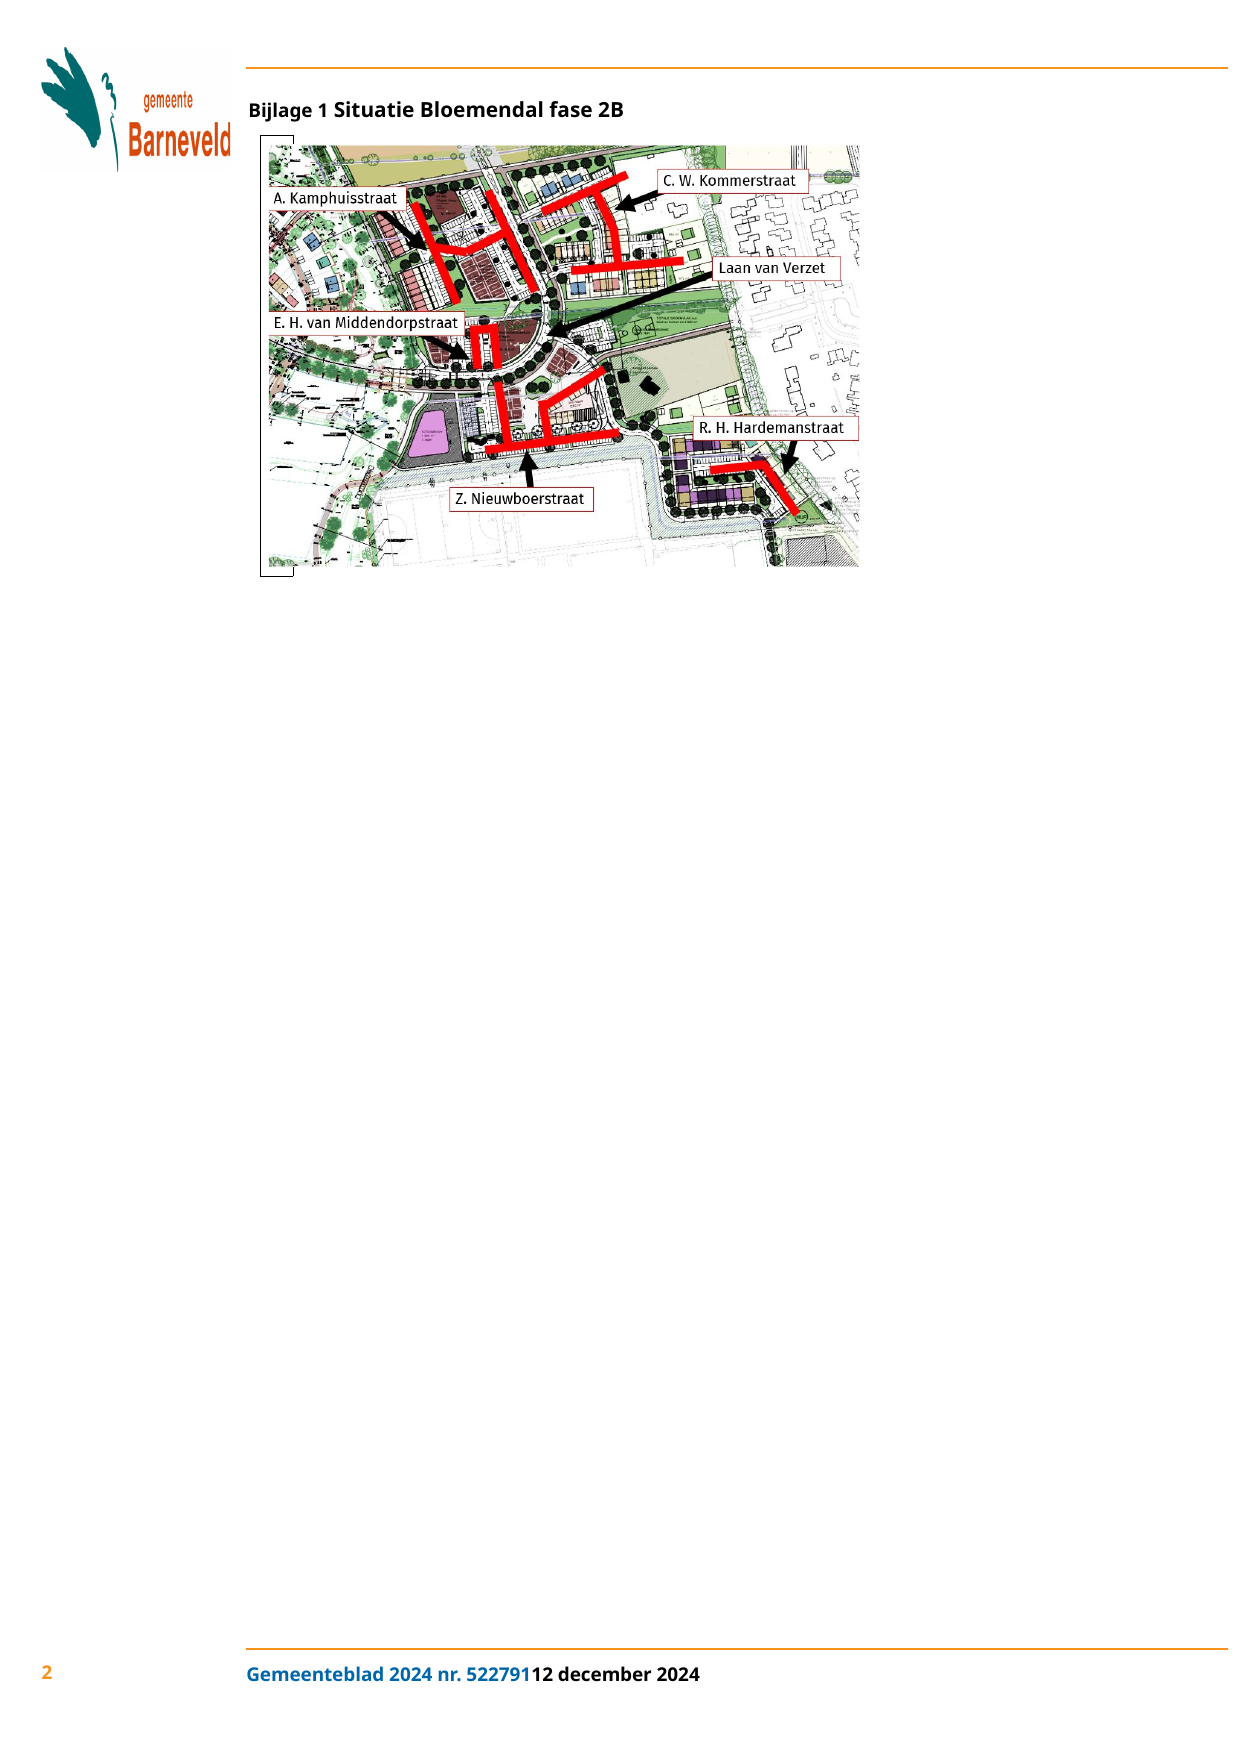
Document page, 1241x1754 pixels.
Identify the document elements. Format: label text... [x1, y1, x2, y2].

picture [41, 47, 231, 172]
picture [268, 144, 860, 567]
text Bijlage 1 Situatie Bloemendal fase 2B [248, 95, 1152, 123]
